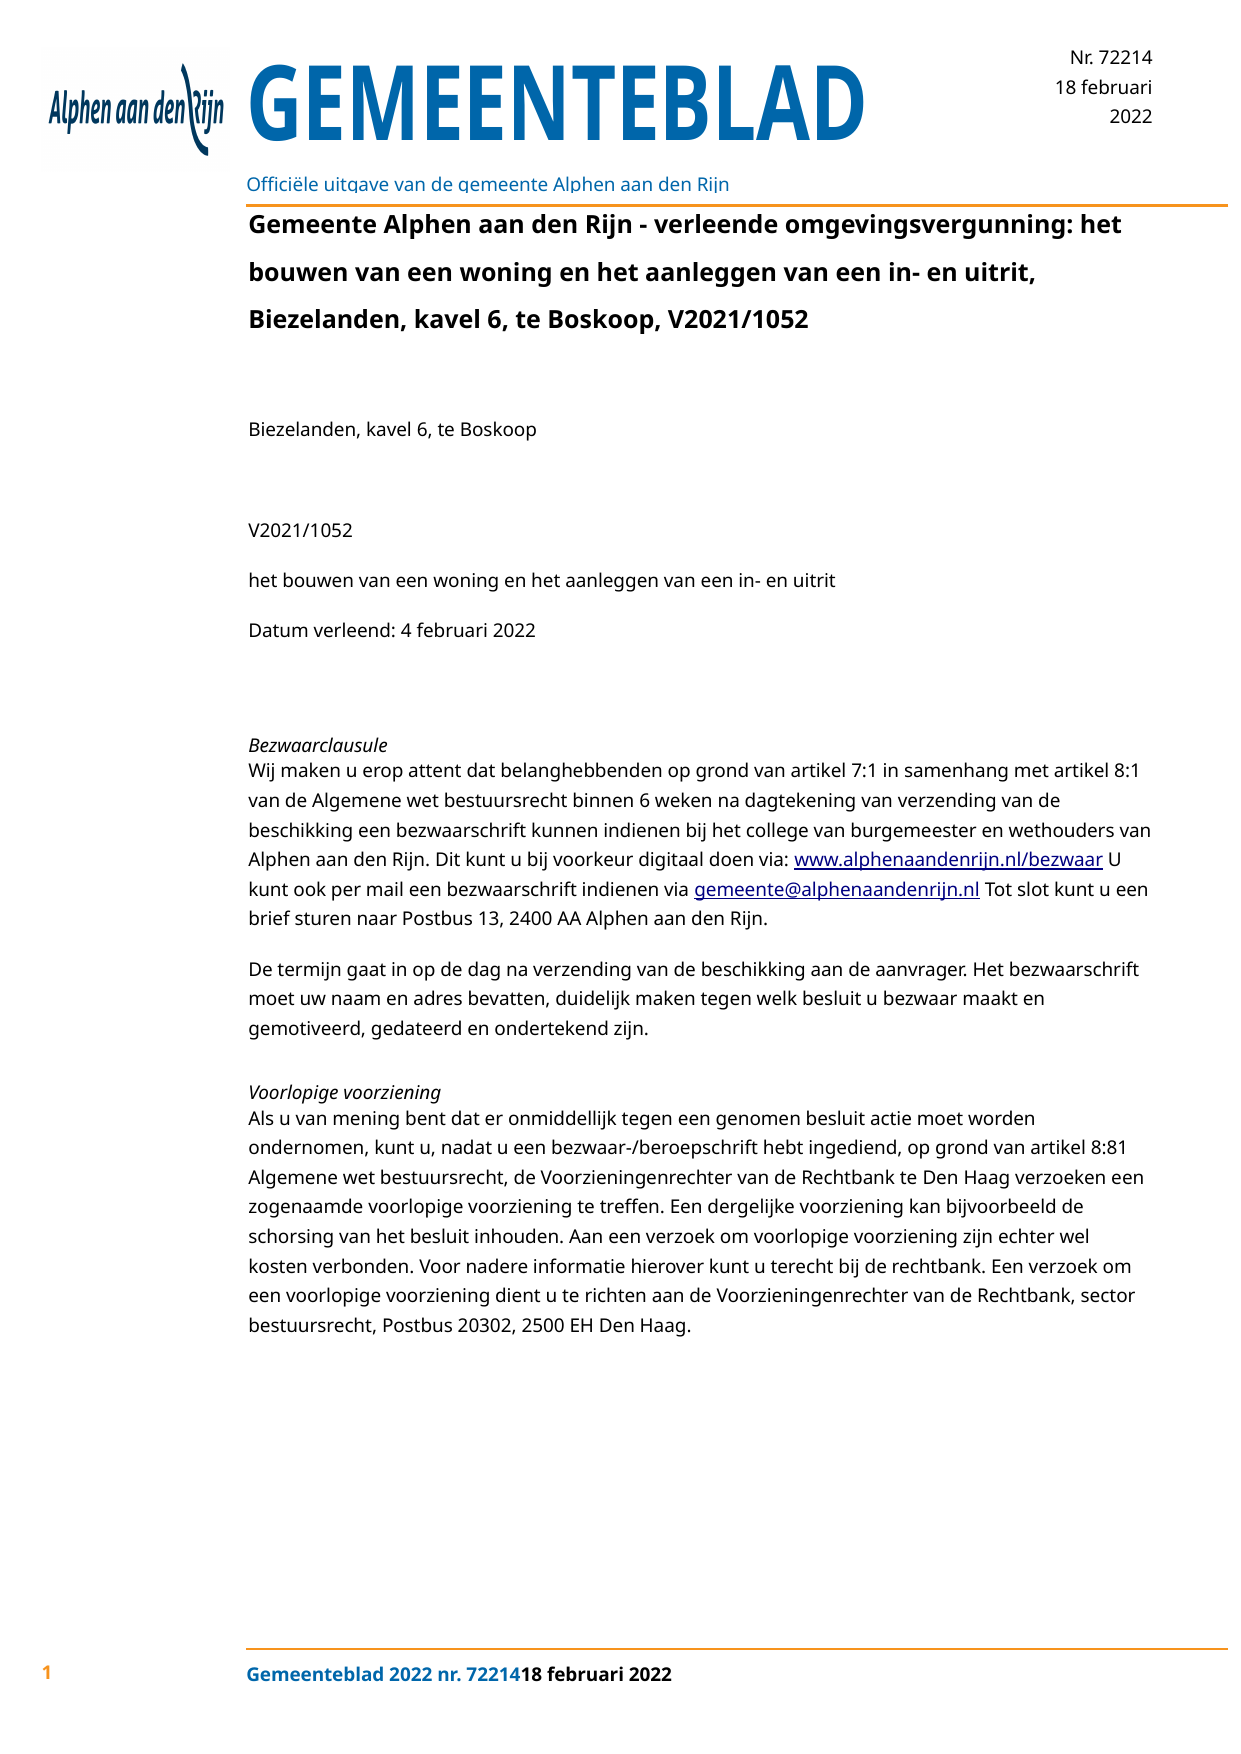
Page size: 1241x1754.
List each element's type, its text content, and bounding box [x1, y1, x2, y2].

picture [41, 47, 231, 172]
text Datum verleend: 4 februari 2022 [248, 618, 1152, 643]
text De termijn gaat in op de dag na verzending van de beschikking aan de aanvrager. Het bezwaarschrift moet uw naam en adres bevatten, duidelijk maken tegen welk besluit u bezwaar maakt en gemotiveerd, gedateerd en ondertekend zijn. [248, 956, 1152, 1041]
text het bouwen van een woning en het aanleggen van een in- en uitrit [248, 567, 1152, 593]
text Biezelanden, kavel 6, te Boskoop [248, 416, 1152, 442]
text Wij maken u erop attent dat belanghebbenden op grond van artikel 7:1 in samenhang met artikel 8:1 van de Algemene wet bestuursrecht binnen 6 weken na dagtekening van verzending van de beschikking een bezwaarschrift kunnen indienen bij het college van burgemeester en wethouders van Alphen aan den Rijn. Dit kunt u bij voorkeur digitaal doen via: www.alphenaandenrijn.nl/bezwaar U kunt ook per mail een bezwaarschrift indienen via gemeente@alphenaandenrijn.nl Tot slot kunt u een brief sturen naar Postbus 13, 2400 AA Alphen aan den Rijn. [248, 758, 1152, 931]
text Als u van mening bent dat er onmiddellijk tegen een genomen besluit actie moet worden ondernomen, kunt u, nadat u een bezwaar-/beroepschrift hebt ingediend, op grond van artikel 8:81 Algemene wet bestuursrecht, de Voorzieningenrechter van de Rechtbank te Den Haag verzoeken een zogenaamde voorlopige voorziening te treffen. Een dergelijke voorziening kan bijvoorbeeld de schorsing van het besluit inhouden. Aan een verzoek om voorlopige voorziening zijn echter wel kosten verbonden. Voor nadere informatie hierover kunt u terecht bij de rechtbank. Een verzoek om een voorlopige voorziening dient u te richten aan de Voorzieningenrechter van de Rechtbank, sector bestuursrecht, Postbus 20302, 2500 EH Den Haag. [248, 1105, 1152, 1338]
text Voorlopige voorziening [248, 1079, 1152, 1105]
text Bezwaarclausule [248, 732, 1152, 758]
text Gemeente Alphen aan den Rijn - verleende omgevingsvergunning: het bouwen van een woning en het aanleggen van een in- en uitrit, Biezelanden, kavel 6, te Boskoop, V2021/1052 [248, 207, 1152, 336]
text V2021/1052 [248, 517, 1152, 542]
